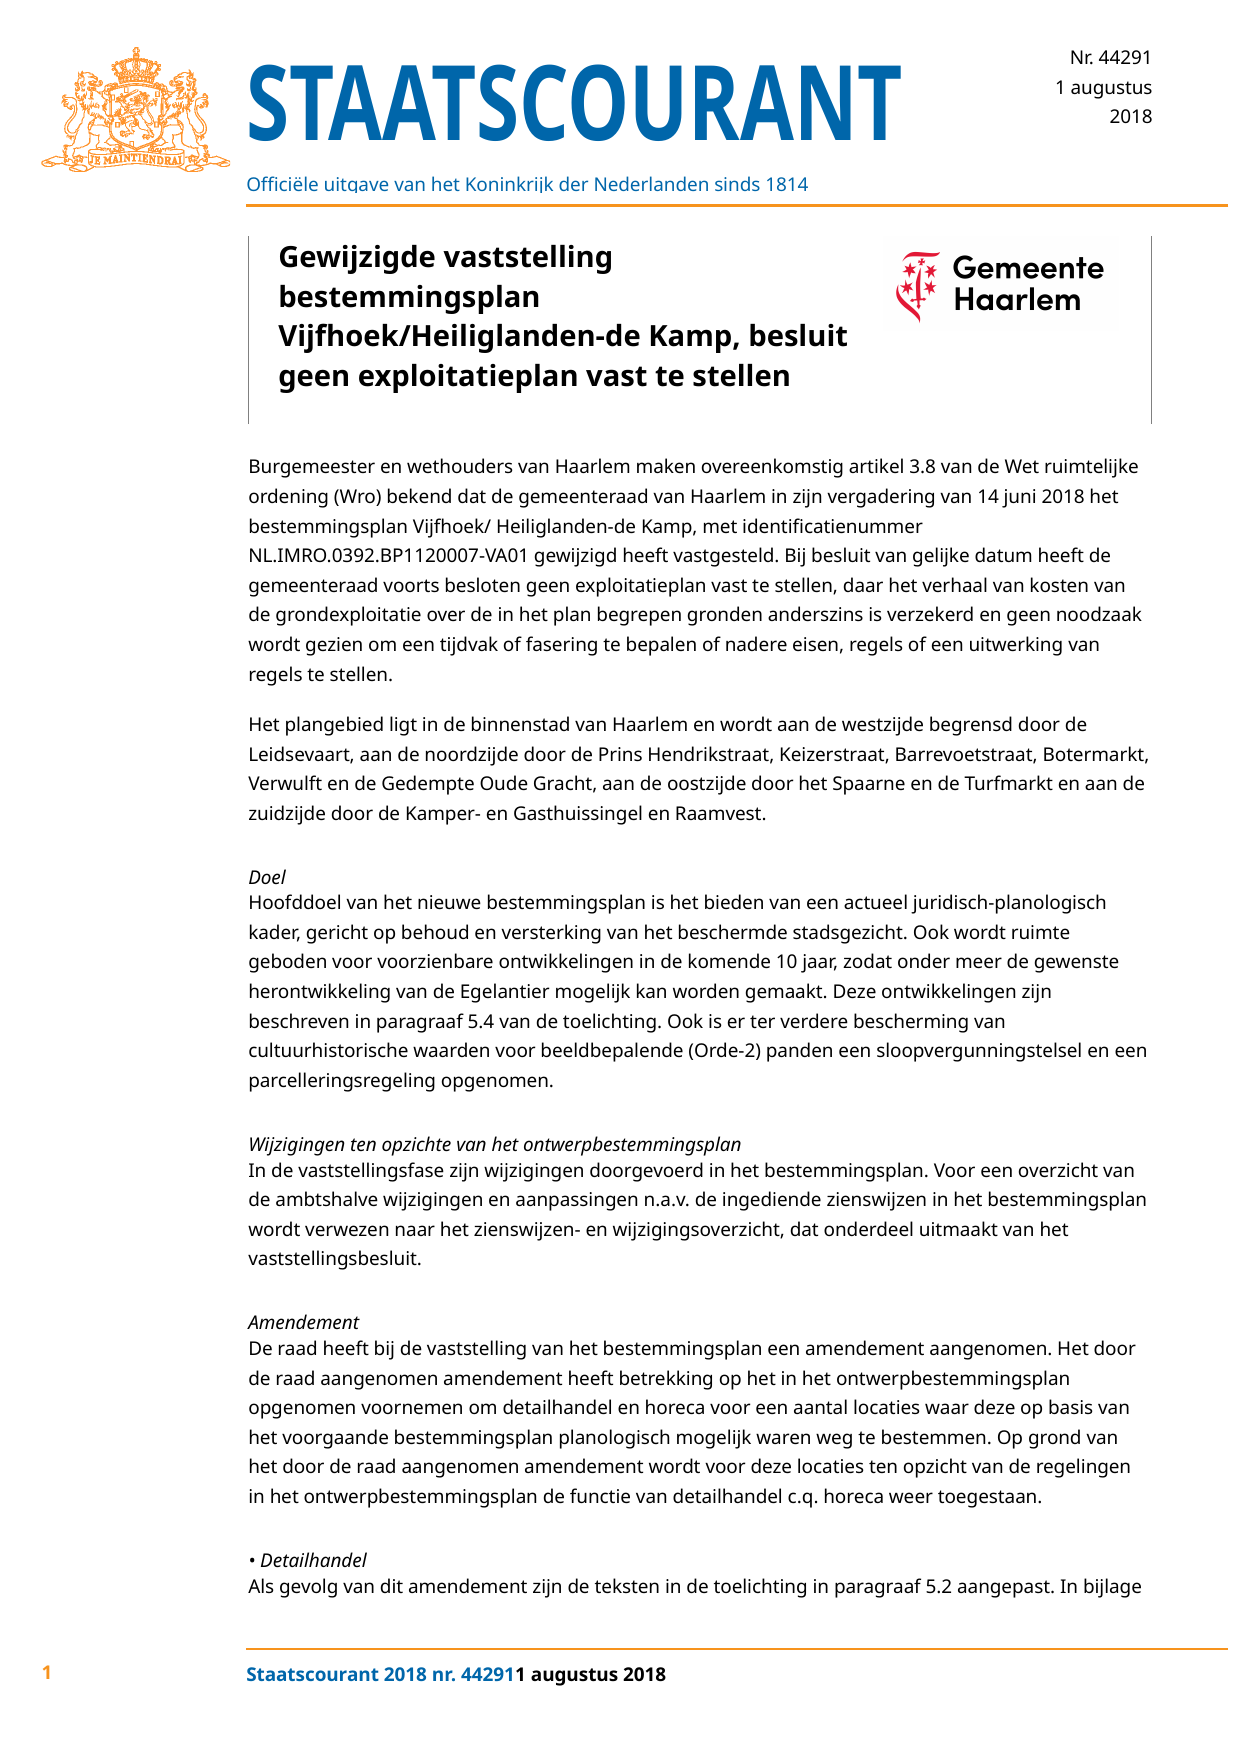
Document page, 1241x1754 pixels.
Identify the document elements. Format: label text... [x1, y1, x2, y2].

text • Detailhandel [248, 1547, 1152, 1573]
table_header [850, 236, 1151, 424]
table_header Gewijzigde vaststelling bestemmingsplan Vijfhoek/Heiliglanden-de Kamp, besluit geen exploitatieplan vast te stellen [249, 236, 850, 424]
text Burgemeester en wethouders van Haarlem maken overeenkomstig artikel 3.8 van de Wet ruimtelijke ordening (Wro) bekend dat de gemeenteraad van Haarlem in zijn vergadering van 14 juni 2018 het bestemmingsplan Vijfhoek/ Heiliglanden-de Kamp, met identificatienummer NL.IMRO.0392.BP1120007-VA01 gewijzigd heeft vastgesteld. Bij besluit van gelijke datum heeft de gemeenteraad voorts besloten geen exploitatieplan vast te stellen, daar het verhaal van kosten van de grondexploitatie over de in het plan begrepen gronden anderszins is verzekerd en geen noodzaak wordt gezien om een tijdvak of fasering te bepalen of nadere eisen, regels of een uitwerking van regels te stellen. [248, 454, 1152, 686]
picture [41, 47, 231, 172]
text Amendement [248, 1309, 1152, 1335]
text De raad heeft bij de vaststelling van het bestemmingsplan een amendement aangenomen. Het door de raad aangenomen amendement heeft betrekking op het in het ontwerpbestemmingsplan opgenomen voornemen om detailhandel en horeca voor een aantal locaties waar deze op basis van het voorgaande bestemmingsplan planologisch mogelijk waren weg te bestemmen. Op grond van het door de raad aangenomen amendement wordt voor deze locaties ten opzicht van de regelingen in het ontwerpbestemmingsplan de functie van detailhandel c.q. horeca weer toegestaan. [248, 1335, 1152, 1509]
text Als gevolg van dit amendement zijn de teksten in de toelichting in paragraaf 5.2 aangepast. In bijlage [248, 1573, 1152, 1598]
text Het plangebied ligt in de binnenstad van Haarlem en wordt aan de westzijde begrensd door de Leidsevaart, aan de noordzijde door de Prins Hendrikstraat, Keizerstraat, Barrevoetstraat, Botermarkt, Verwulft en de Gedempte Oude Gracht, aan de oostzijde door het Spaarne en de Turfmarkt en aan de zuidzijde door de Kamper- en Gasthuissingel en Raamvest. [248, 711, 1152, 826]
picture [882, 236, 1119, 331]
text Doel [248, 864, 1152, 889]
text In de vaststellingsfase zijn wijzigingen doorgevoerd in het bestemmingsplan. Voor een overzicht van de ambtshalve wijzigingen en aanpassingen n.a.v. de ingediende zienswijzen in het bestemmingsplan wordt verwezen naar het zienswijzen- en wijzigingsoverzicht, dat onderdeel uitmaakt van het vaststellingsbesluit. [248, 1157, 1152, 1271]
text Wijzigingen ten opzichte van het ontwerpbestemmingsplan [248, 1131, 1152, 1157]
text Hoofddoel van het nieuwe bestemmingsplan is het bieden van een actueel juridisch-planologisch kader, gericht op behoud en versterking van het beschermde stadsgezicht. Ook wordt ruimte geboden voor voorzienbare ontwikkelingen in de komende 10 jaar, zodat onder meer de gewenste herontwikkeling van de Egelantier mogelijk kan worden gemaakt. Deze ontwikkelingen zijn beschreven in paragraaf 5.4 van de toelichting. Ook is er ter verdere bescherming van cultuurhistorische waarden voor beeldbepalende (Orde-2) panden een sloopvergunningstelsel en een parcelleringsregeling opgenomen. [248, 889, 1152, 1093]
